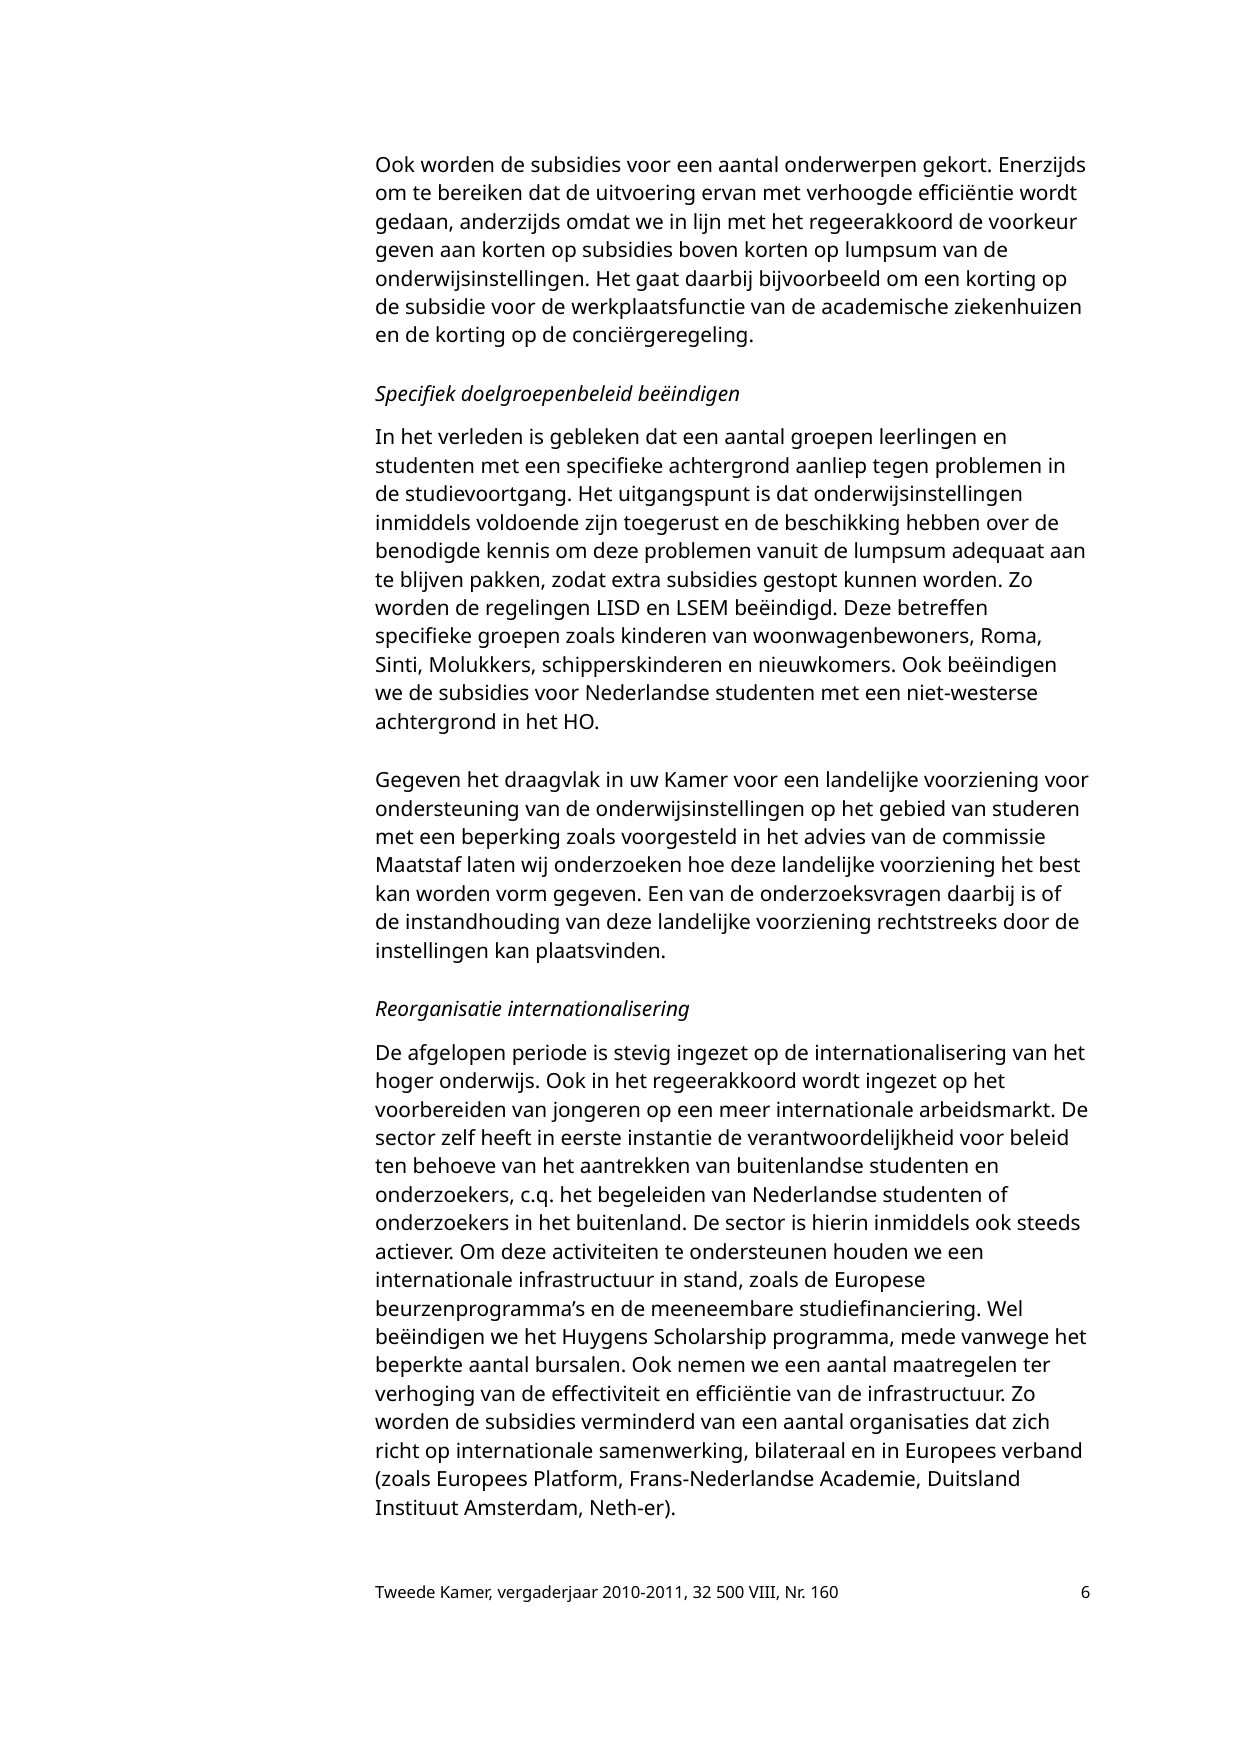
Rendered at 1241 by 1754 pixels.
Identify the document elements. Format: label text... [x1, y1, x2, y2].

text Specifiek doelgroepenbeleid beëindigen [375, 379, 1090, 407]
text De afgelopen periode is stevig ingezet op de internationalisering van het hoger onderwijs. Ook in het regeerakkoord wordt ingezet op het voorbereiden van jongeren op een meer internationale arbeidsmarkt. De sector zelf heeft in eerste instantie de verantwoordelijkheid voor beleid ten behoeve van het aantrekken van buitenlandse studenten en onderzoekers, c.q. het begeleiden van Nederlandse studenten of onderzoekers in het buitenland. De sector is hierin inmiddels ook steeds actiever. Om deze activiteiten te ondersteunen houden we een internationale infrastructuur in stand, zoals de Europese beurzenprogramma’s en de meeneembare studiefinanciering. Wel beëindigen we het Huygens Scholarship programma, mede vanwege het beperkte aantal bursalen. Ook nemen we een aantal maatregelen ter verhoging van de effectiviteit en efficiëntie van de infrastructuur. Zo worden de subsidies verminderd van een aantal organisaties dat zich richt op internationale samenwerking, bilateraal en in Europees verband (zoals Europees Platform, Frans-Nederlandse Academie, Duitsland Instituut Amsterdam, Neth-er). [375, 1038, 1090, 1521]
text Gegeven het draagvlak in uw Kamer voor een landelijke voorziening voor ondersteuning van de onderwijsinstellingen op het gebied van studeren met een beperking zoals voorgesteld in het advies van de commissie Maatstaf laten wij onderzoeken hoe deze landelijke voorziening het best kan worden vorm gegeven. Een van de onderzoeksvragen daarbij is of de instandhouding van deze landelijke voorziening rechtstreeks door de instellingen kan plaatsvinden. [375, 765, 1090, 964]
text Ook worden de subsidies voor een aantal onderwerpen gekort. Enerzijds om te bereiken dat de uitvoering ervan met verhoogde efficiëntie wordt gedaan, anderzijds omdat we in lijn met het regeerakkoord de voorkeur geven aan korten op subsidies boven korten op lumpsum van de onderwijsinstellingen. Het gaat daarbij bijvoorbeeld om een korting op de subsidie voor de werkplaatsfunctie van de academische ziekenhuizen en de korting op de conciërgeregeling. [375, 150, 1090, 349]
text Reorganisatie internationalisering [375, 994, 1090, 1023]
text In het verleden is gebleken dat een aantal groepen leerlingen en studenten met een specifieke achtergrond aanliep tegen problemen in de studievoortgang. Het uitgangspunt is dat onderwijsinstellingen inmiddels voldoende zijn toegerust en de beschikking hebben over de benodigde kennis om deze problemen vanuit de lumpsum adequaat aan te blijven pakken, zodat extra subsidies gestopt kunnen worden. Zo worden de regelingen LISD en LSEM beëindigd. Deze betreffen specifieke groepen zoals kinderen van woonwagenbewoners, Roma, Sinti, Molukkers, schipperskinderen en nieuwkomers. Ook beëindigen we de subsidies voor Nederlandse studenten met een niet-westerse achtergrond in het HO. [375, 422, 1090, 735]
